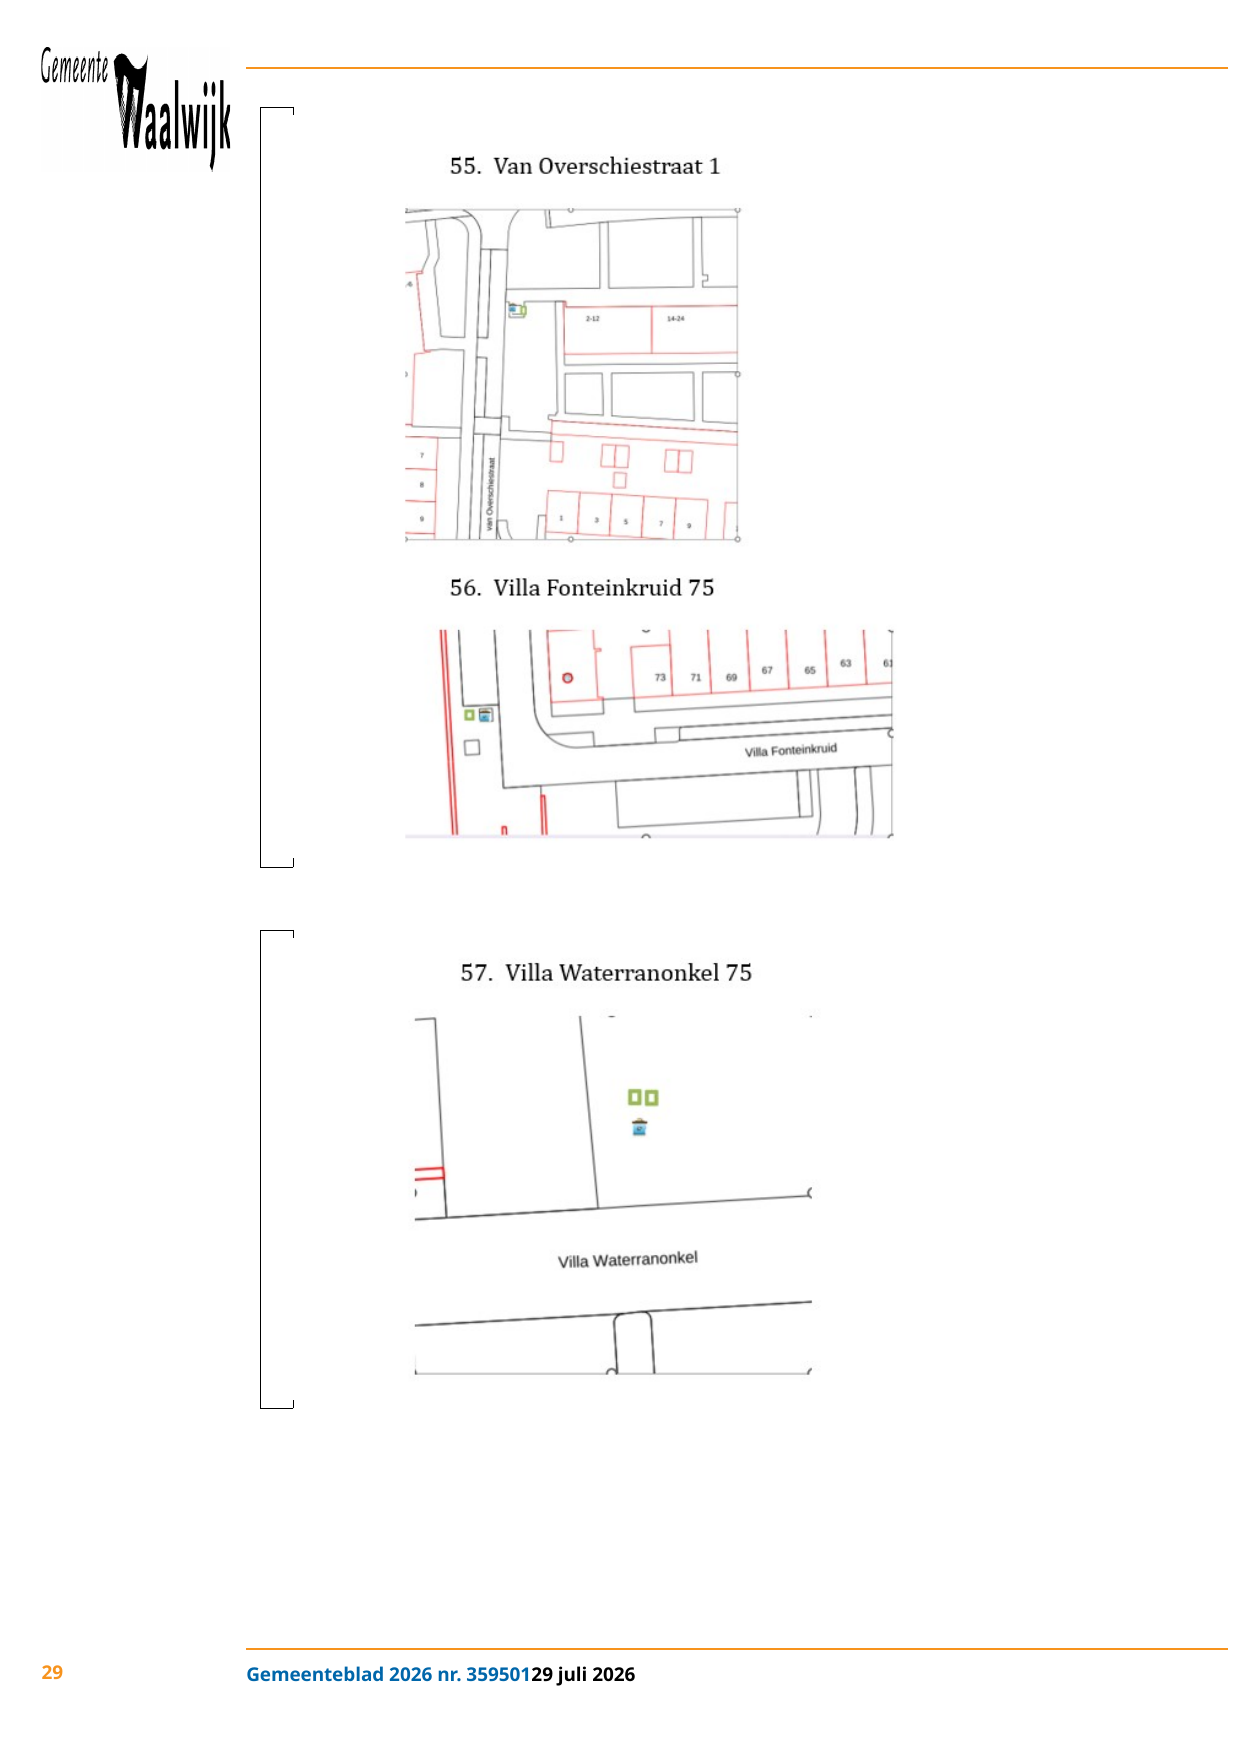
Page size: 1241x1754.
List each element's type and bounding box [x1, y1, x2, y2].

picture [268, 938, 1155, 1400]
picture [41, 47, 231, 172]
picture [268, 115, 1155, 858]
